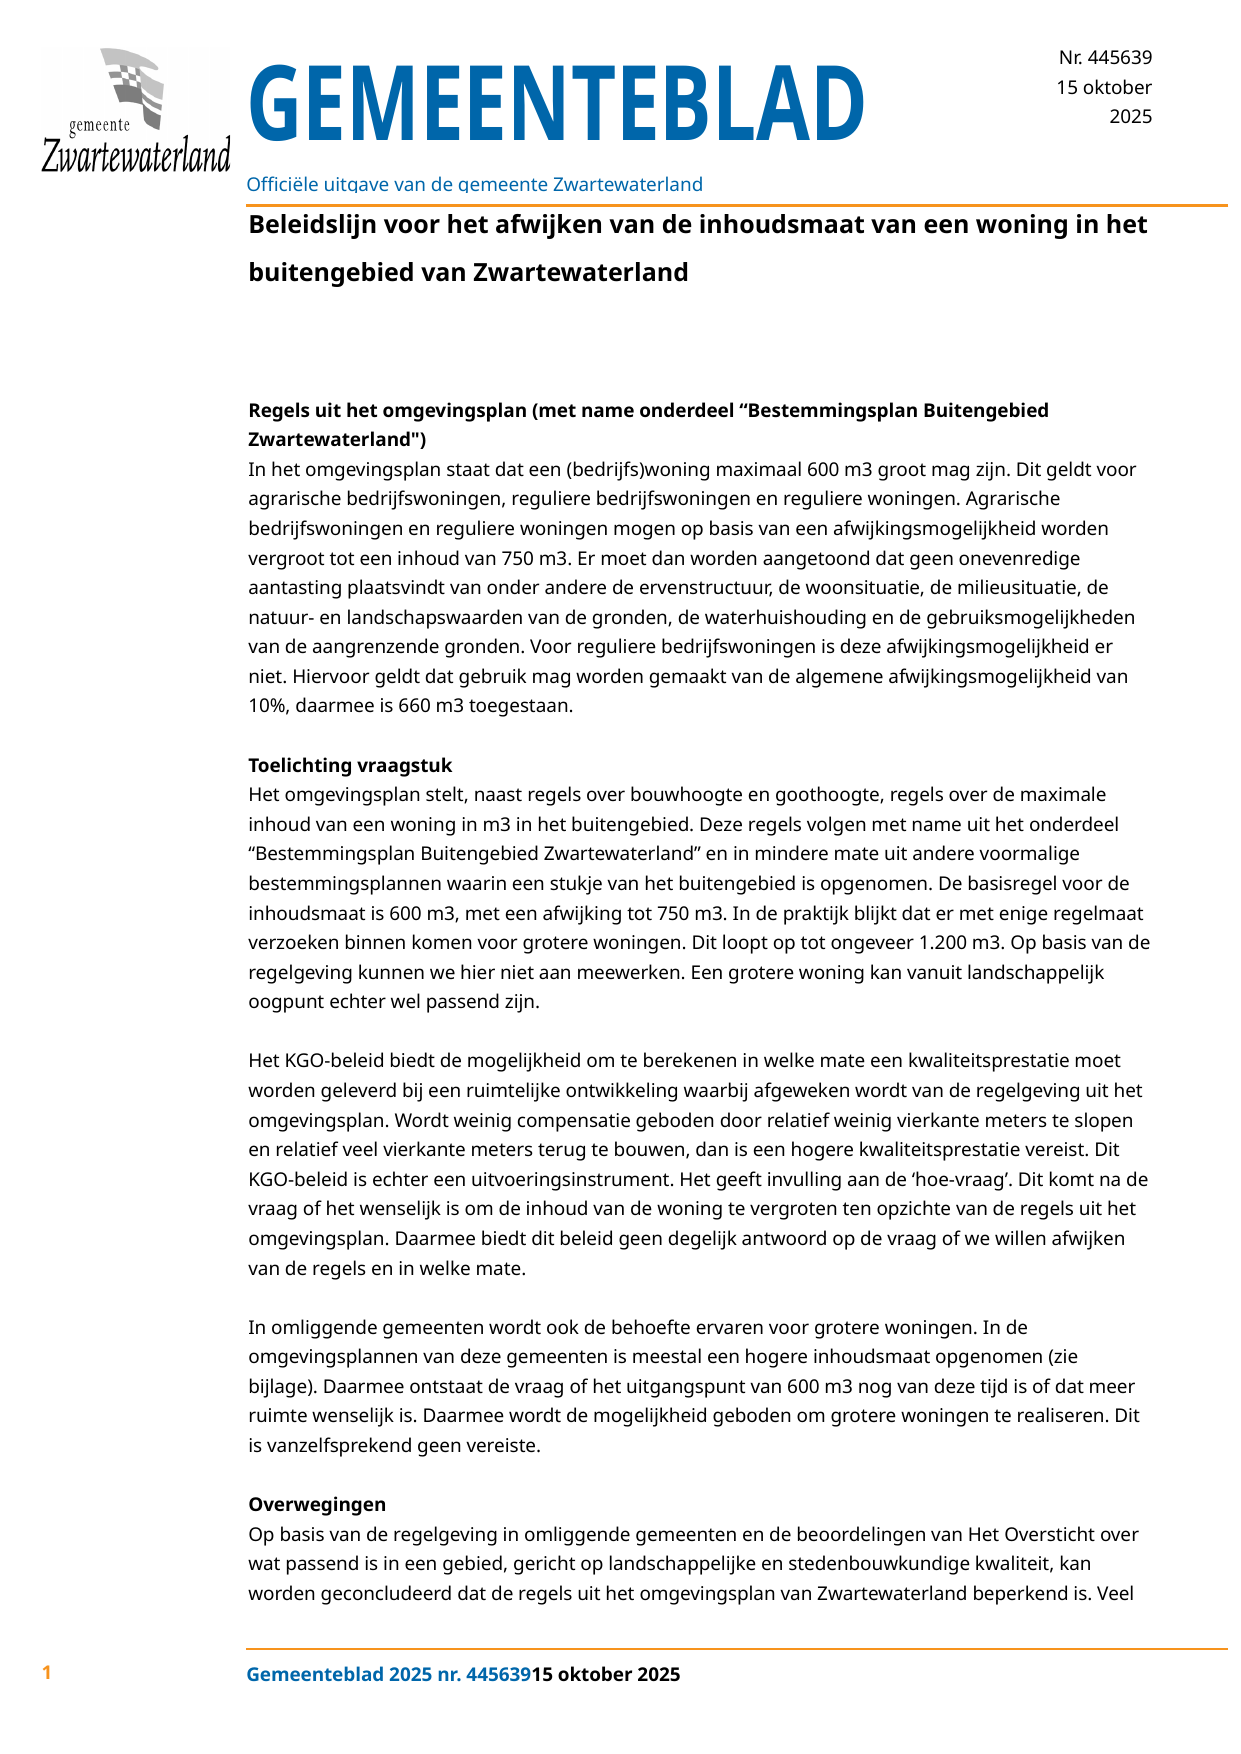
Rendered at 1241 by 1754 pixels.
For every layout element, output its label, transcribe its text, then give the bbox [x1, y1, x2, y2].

text Overwegingen [248, 1491, 1152, 1517]
text In omliggende gemeenten wordt ook de behoefte ervaren voor grotere woningen. In de omgevingsplannen van deze gemeenten is meestal een hogere inhoudsmaat opgenomen (zie bijlage). Daarmee ontstaat de vraag of het uitgangspunt van 600 m3 nog van deze tijd is of dat meer ruimte wenselijk is. Daarmee wordt de mogelijkheid geboden om grotere woningen te realiseren. Dit is vanzelfsprekend geen vereiste. [248, 1314, 1152, 1458]
text Op basis van de regelgeving in omliggende gemeenten en de beoordelingen van Het Oversticht over wat passend is in een gebied, gericht op landschappelijke en stedenbouwkundige kwaliteit, kan worden geconcludeerd dat de regels uit het omgevingsplan van Zwartewaterland beperkend is. Veel [248, 1521, 1152, 1606]
text In het omgevingsplan staat dat een (bedrijfs)woning maximaal 600 m3 groot mag zijn. Dit geldt voor agrarische bedrijfswoningen, reguliere bedrijfswoningen en reguliere woningen. Agrarische bedrijfswoningen en reguliere woningen mogen op basis van een afwijkingsmogelijkheid worden vergroot tot een inhoud van 750 m3. Er moet dan worden aangetoond dat geen onevenredige aantasting plaatsvindt van onder andere de ervenstructuur, de woonsituatie, de milieusituatie, de natuur- en landschapswaarden van de gronden, de waterhuishouding en de gebruiksmogelijkheden van de aangrenzende gronden. Voor reguliere bedrijfswoningen is deze afwijkingsmogelijkheid er niet. Hiervoor geldt dat gebruik mag worden gemaakt van de algemene afwijkingsmogelijkheid van 10%, daarmee is 660 m3 toegestaan. [248, 456, 1152, 718]
text Toelichting vraagstuk [248, 752, 1152, 777]
picture [41, 47, 231, 172]
text Regels uit het omgevingsplan (met name onderdeel “Bestemmingsplan Buitengebied Zwartewaterland") [248, 397, 1152, 452]
text Het KGO-beleid biedt de mogelijkheid om te berekenen in welke mate een kwaliteitsprestatie moet worden geleverd bij een ruimtelijke ontwikkeling waarbij afgeweken wordt van de regelgeving uit het omgevingsplan. Wordt weinig compensatie geboden door relatief weinig vierkante meters te slopen en relatief veel vierkante meters terug te bouwen, dan is een hogere kwaliteitsprestatie vereist. Dit KGO-beleid is echter een uitvoeringsinstrument. Het geeft invulling aan de ‘hoe-vraag’. Dit komt na de vraag of het wenselijk is om de inhoud van de woning te vergroten ten opzichte van de regels uit het omgevingsplan. Daarmee biedt dit beleid geen degelijk antwoord op de vraag of we willen afwijken van de regels en in welke mate. [248, 1048, 1152, 1280]
text Beleidslijn voor het afwijken van de inhoudsmaat van een woning in het buitengebied van Zwartewaterland [248, 207, 1152, 288]
text Het omgevingsplan stelt, naast regels over bouwhoogte en goothoogte, regels over de maximale inhoud van een woning in m3 in het buitengebied. Deze regels volgen met name uit het onderdeel “Bestemmingsplan Buitengebied Zwartewaterland” en in mindere mate uit andere voormalige bestemmingsplannen waarin een stukje van het buitengebied is opgenomen. De basisregel voor de inhoudsmaat is 600 m3, met een afwijking tot 750 m3. In de praktijk blijkt dat er met enige regelmaat verzoeken binnen komen voor grotere woningen. Dit loopt op tot ongeveer 1.200 m3. Op basis van de regelgeving kunnen we hier niet aan meewerken. Een grotere woning kan vanuit landschappelijk oogpunt echter wel passend zijn. [248, 781, 1152, 1014]
